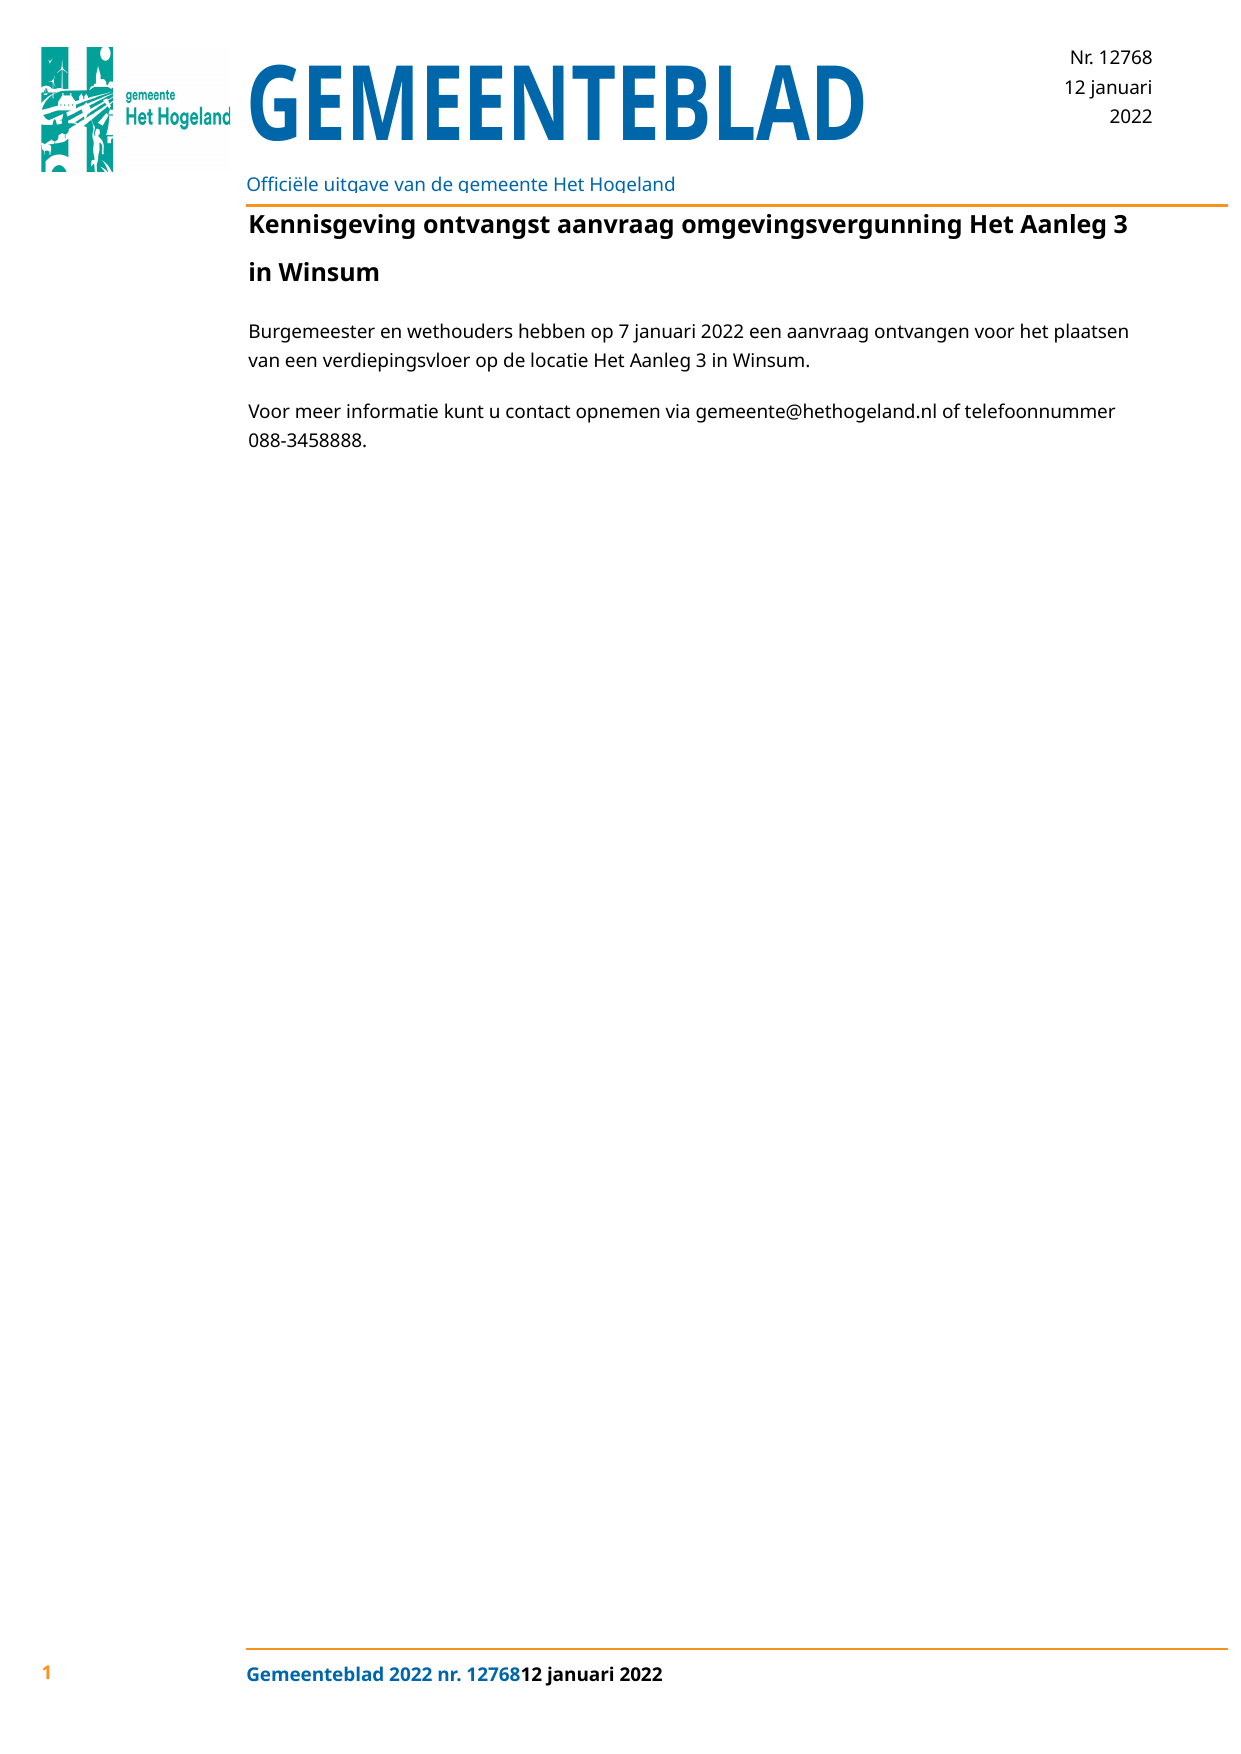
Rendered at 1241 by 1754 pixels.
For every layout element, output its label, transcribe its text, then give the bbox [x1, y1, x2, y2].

text Voor meer informatie kunt u contact opnemen via gemeente@hethogeland.nl of telefoonnummer 088-3458888. [248, 398, 1152, 453]
text Burgemeester en wethouders hebben op 7 januari 2022 een aanvraag ontvangen voor het plaatsen van een verdiepingsvloer op de locatie Het Aanleg 3 in Winsum. [248, 318, 1152, 373]
text Kennisgeving ontvangst aanvraag omgevingsvergunning Het Aanleg 3 in Winsum [248, 207, 1152, 288]
picture [41, 47, 231, 172]
